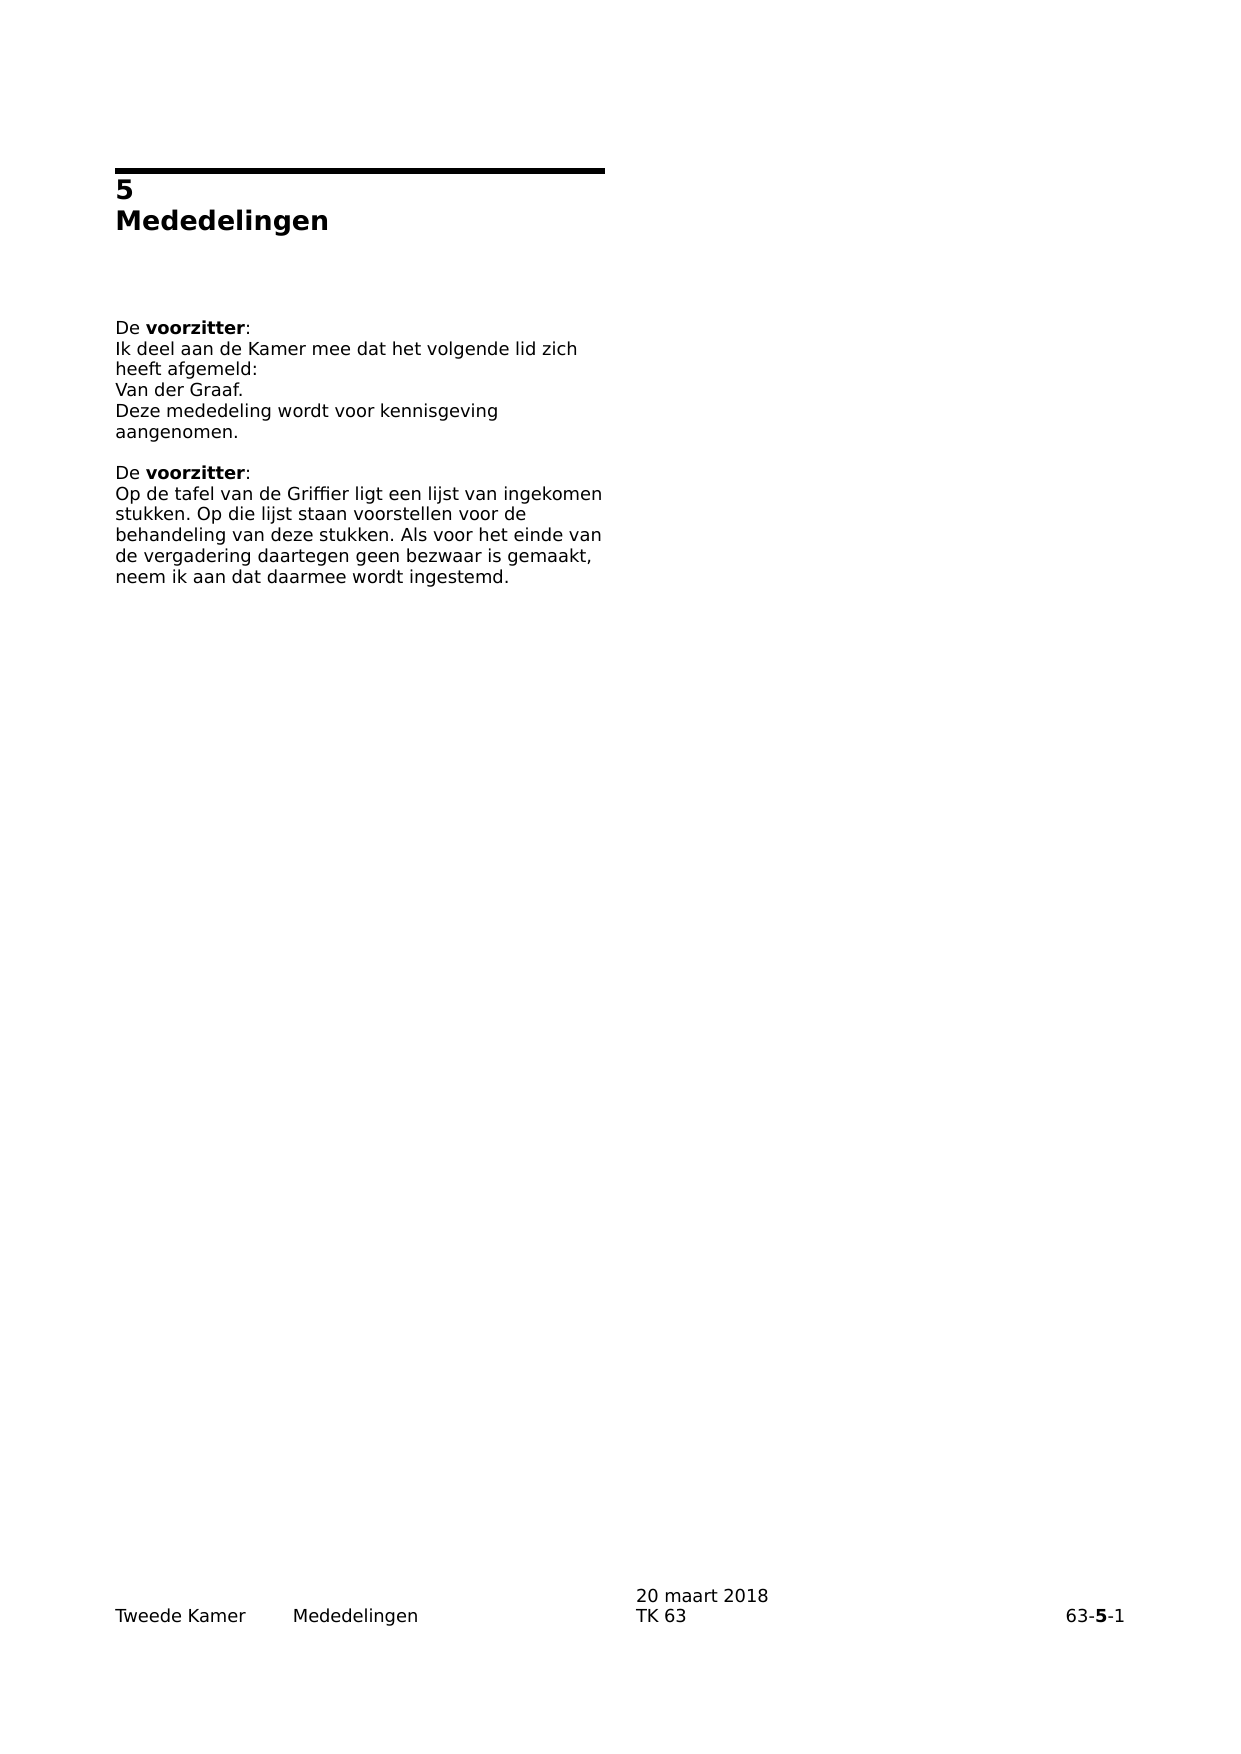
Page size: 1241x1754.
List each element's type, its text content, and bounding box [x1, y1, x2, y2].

text De voorzitter: [115, 462, 605, 483]
title 5 Mededelingen [115, 174, 605, 237]
text Deze mededeling wordt voor kennisgeving aangenomen. [115, 401, 605, 442]
text Van der Graaf. [115, 380, 605, 401]
text De voorzitter: [115, 318, 605, 338]
text Op de tafel van de Griffier ligt een lijst van ingekomen stukken. Op die lijst staan voorstellen voor de behandeling van deze stukken. Als voor het einde van de vergadering daartegen geen bezwaar is gemaakt, neem ik aan dat daarmee wordt ingestemd. [115, 483, 605, 587]
text Ik deel aan de Kamer mee dat het volgende lid zich heeft afgemeld: [115, 338, 605, 380]
